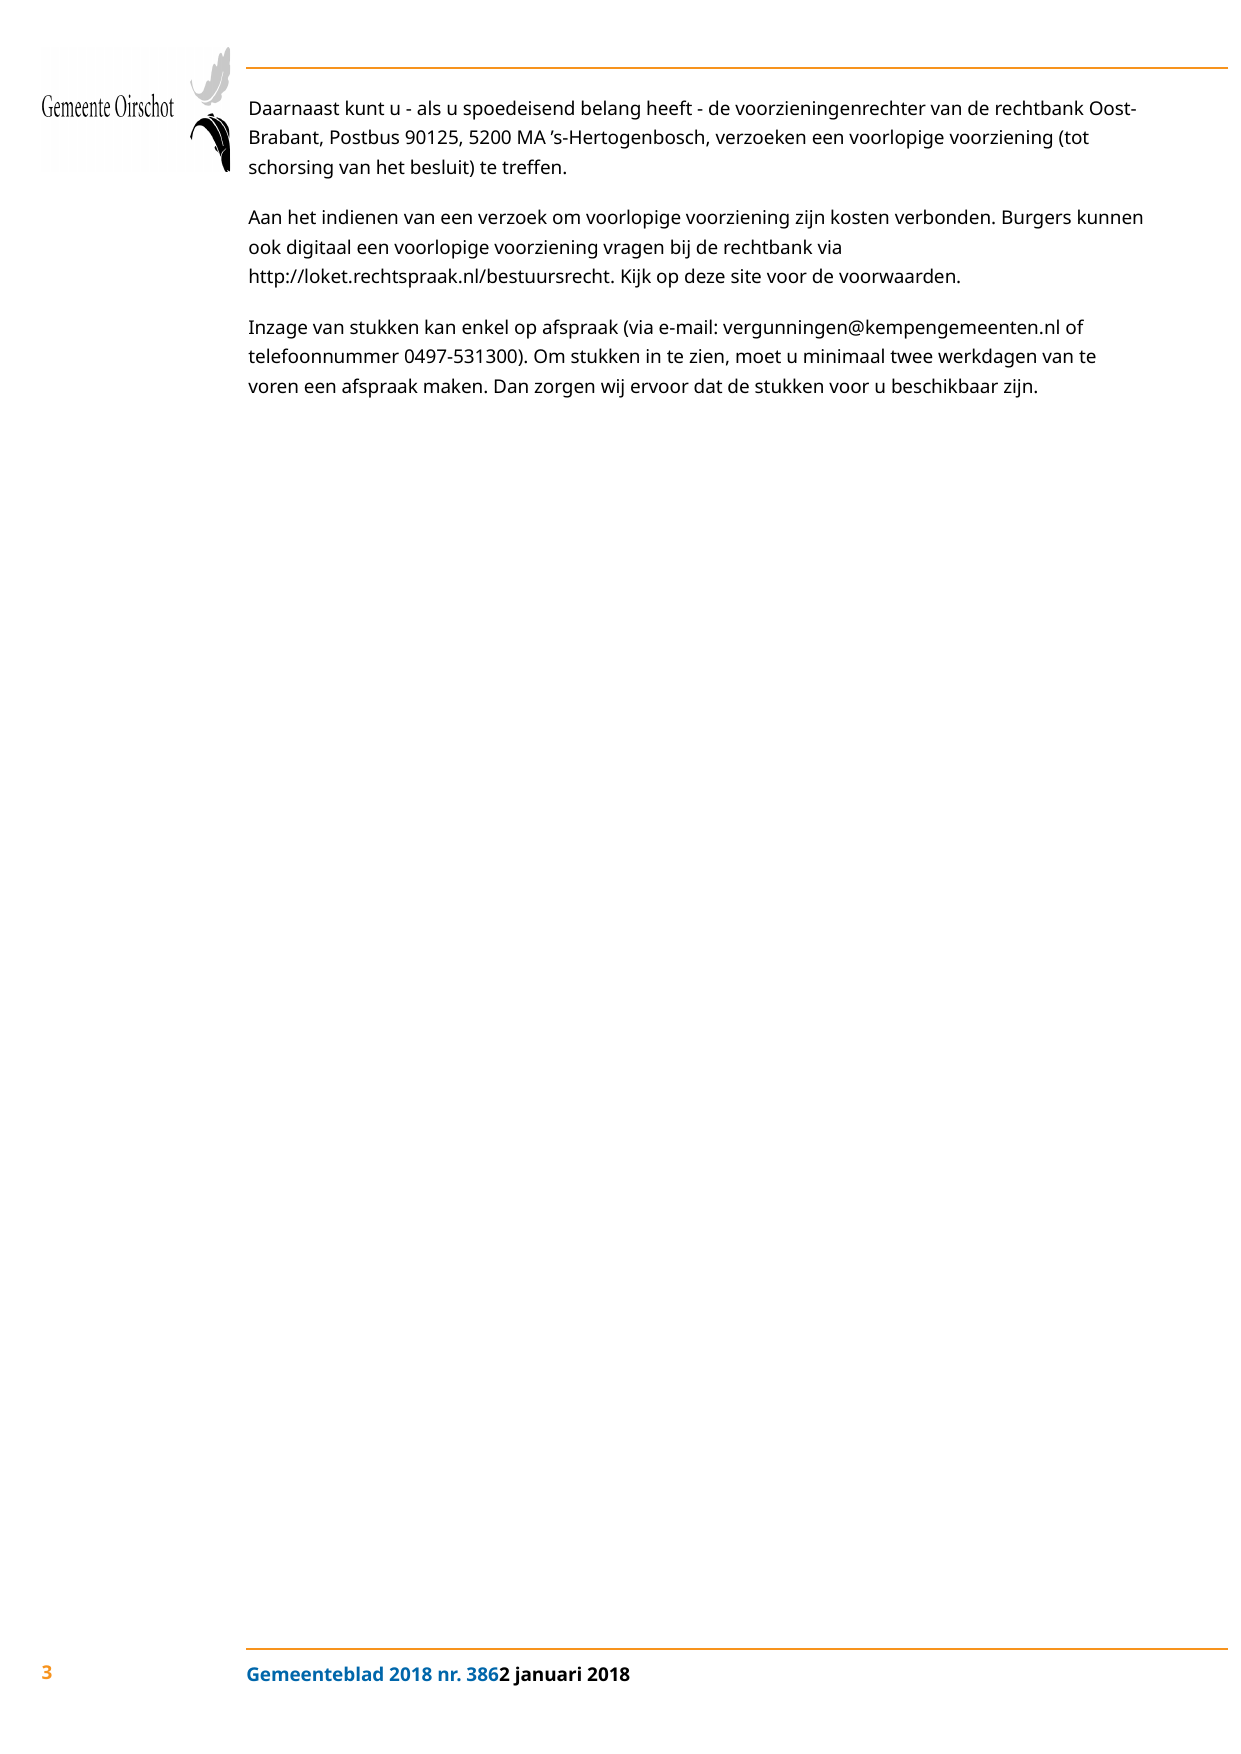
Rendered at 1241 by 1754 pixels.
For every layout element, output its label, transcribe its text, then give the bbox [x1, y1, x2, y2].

text Daarnaast kunt u - als u spoedeisend belang heeft - de voorzieningenrechter van de rechtbank Oost-Brabant, Postbus 90125, 5200 MA ’s-Hertogenbosch, verzoeken een voorlopige voorziening (tot schorsing van het besluit) te treffen. [248, 95, 1152, 180]
text Aan het indienen van een verzoek om voorlopige voorziening zijn kosten verbonden. Burgers kunnen ook digitaal een voorlopige voorziening vragen bij de rechtbank via http://loket.rechtspraak.nl/bestuursrecht. Kijk op deze site voor de voorwaarden. [248, 204, 1152, 289]
picture [41, 47, 231, 172]
text Inzage van stukken kan enkel op afspraak (via e-mail: vergunningen@kempengemeenten.nl of telefoonnummer 0497-531300). Om stukken in te zien, moet u minimaal twee werkdagen van te voren een afspraak maken. Dan zorgen wij ervoor dat de stukken voor u beschikbaar zijn. [248, 314, 1152, 399]
